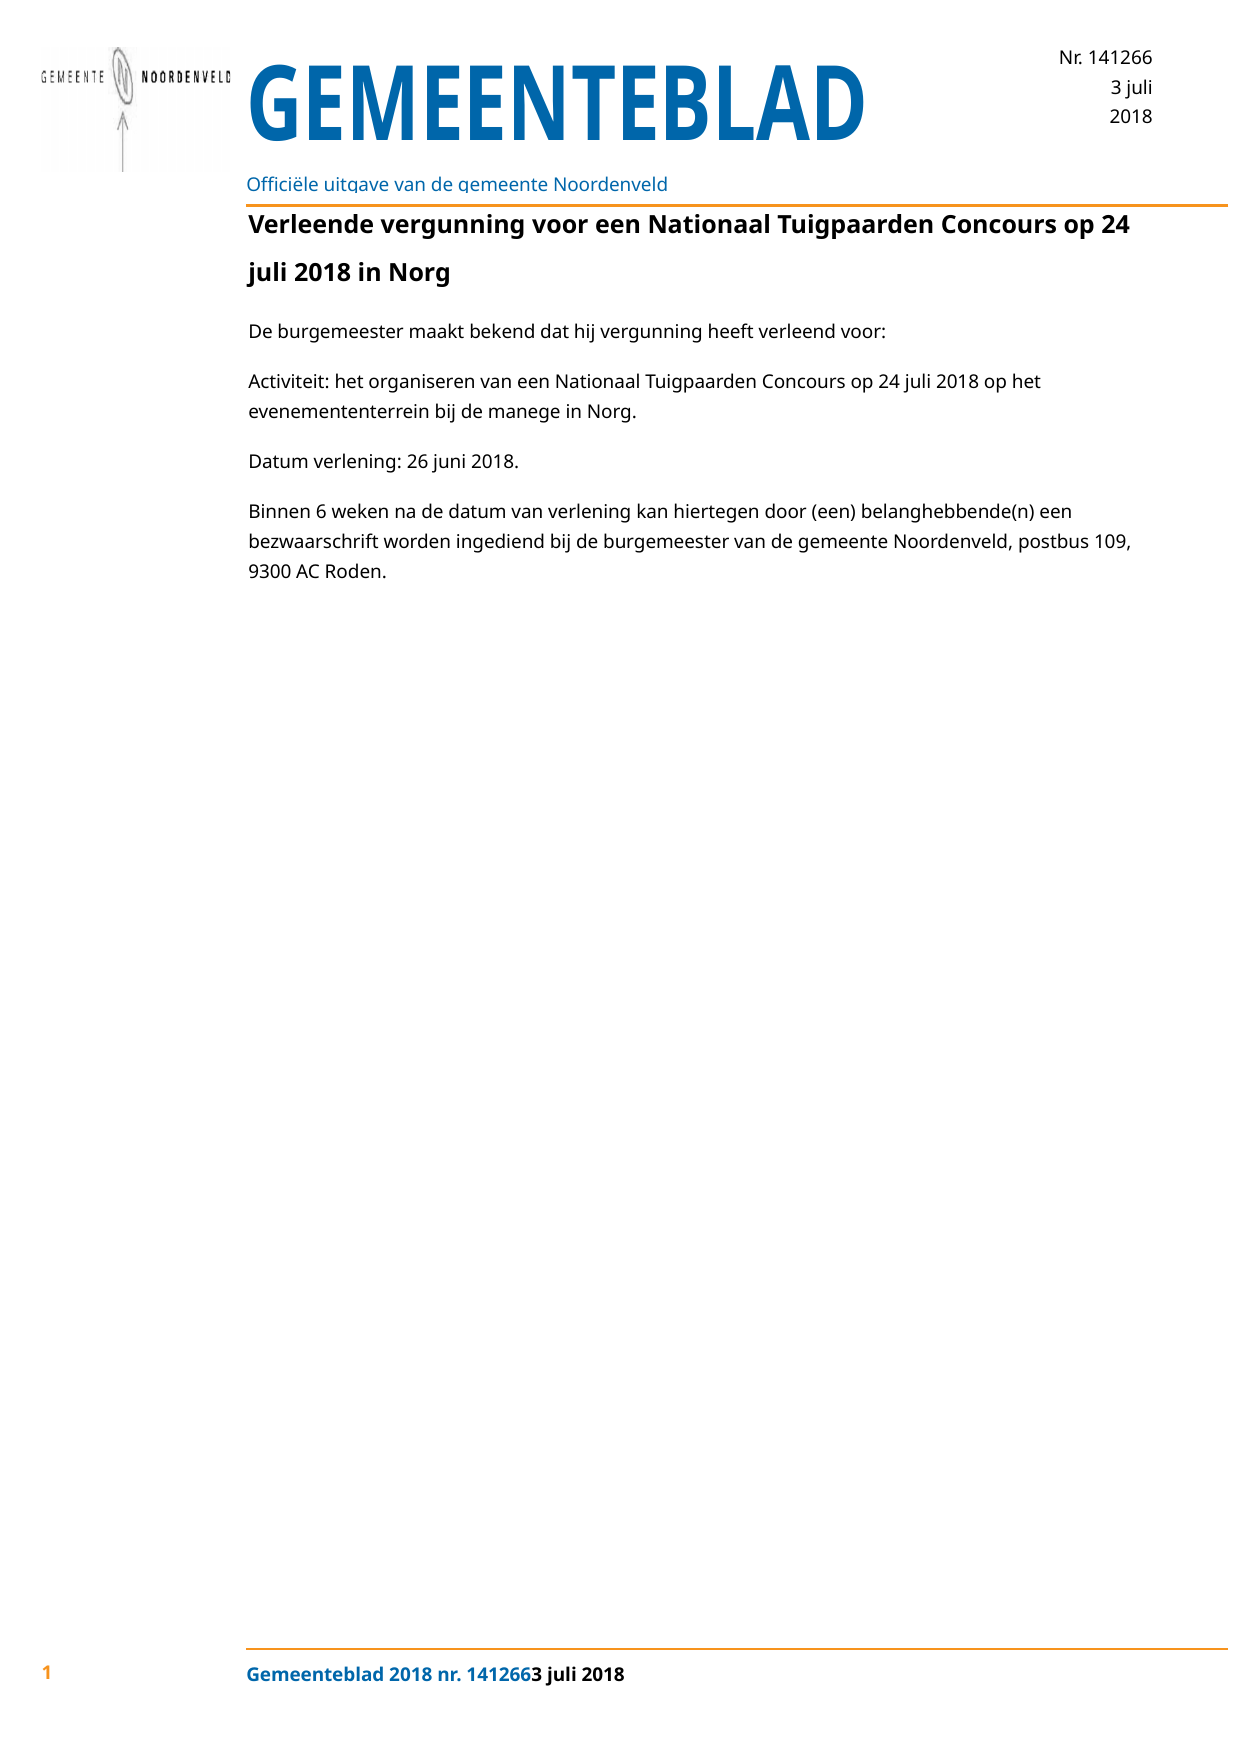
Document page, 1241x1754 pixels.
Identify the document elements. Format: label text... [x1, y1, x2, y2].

picture [41, 47, 231, 172]
text Verleende vergunning voor een Nationaal Tuigpaarden Concours op 24 juli 2018 in Norg [248, 207, 1152, 288]
text Datum verlening: 26 juni 2018. [248, 448, 1152, 474]
text De burgemeester maakt bekend dat hij vergunning heeft verleend voor: [248, 318, 1152, 344]
text Binnen 6 weken na de datum van verlening kan hiertegen door (een) belanghebbende(n) een bezwaarschrift worden ingediend bij de burgemeester van de gemeente Noordenveld, postbus 109, 9300 AC Roden. [248, 499, 1152, 584]
text Activiteit: het organiseren van een Nationaal Tuigpaarden Concours op 24 juli 2018 op het evenemententerrein bij de manege in Norg. [248, 368, 1152, 424]
